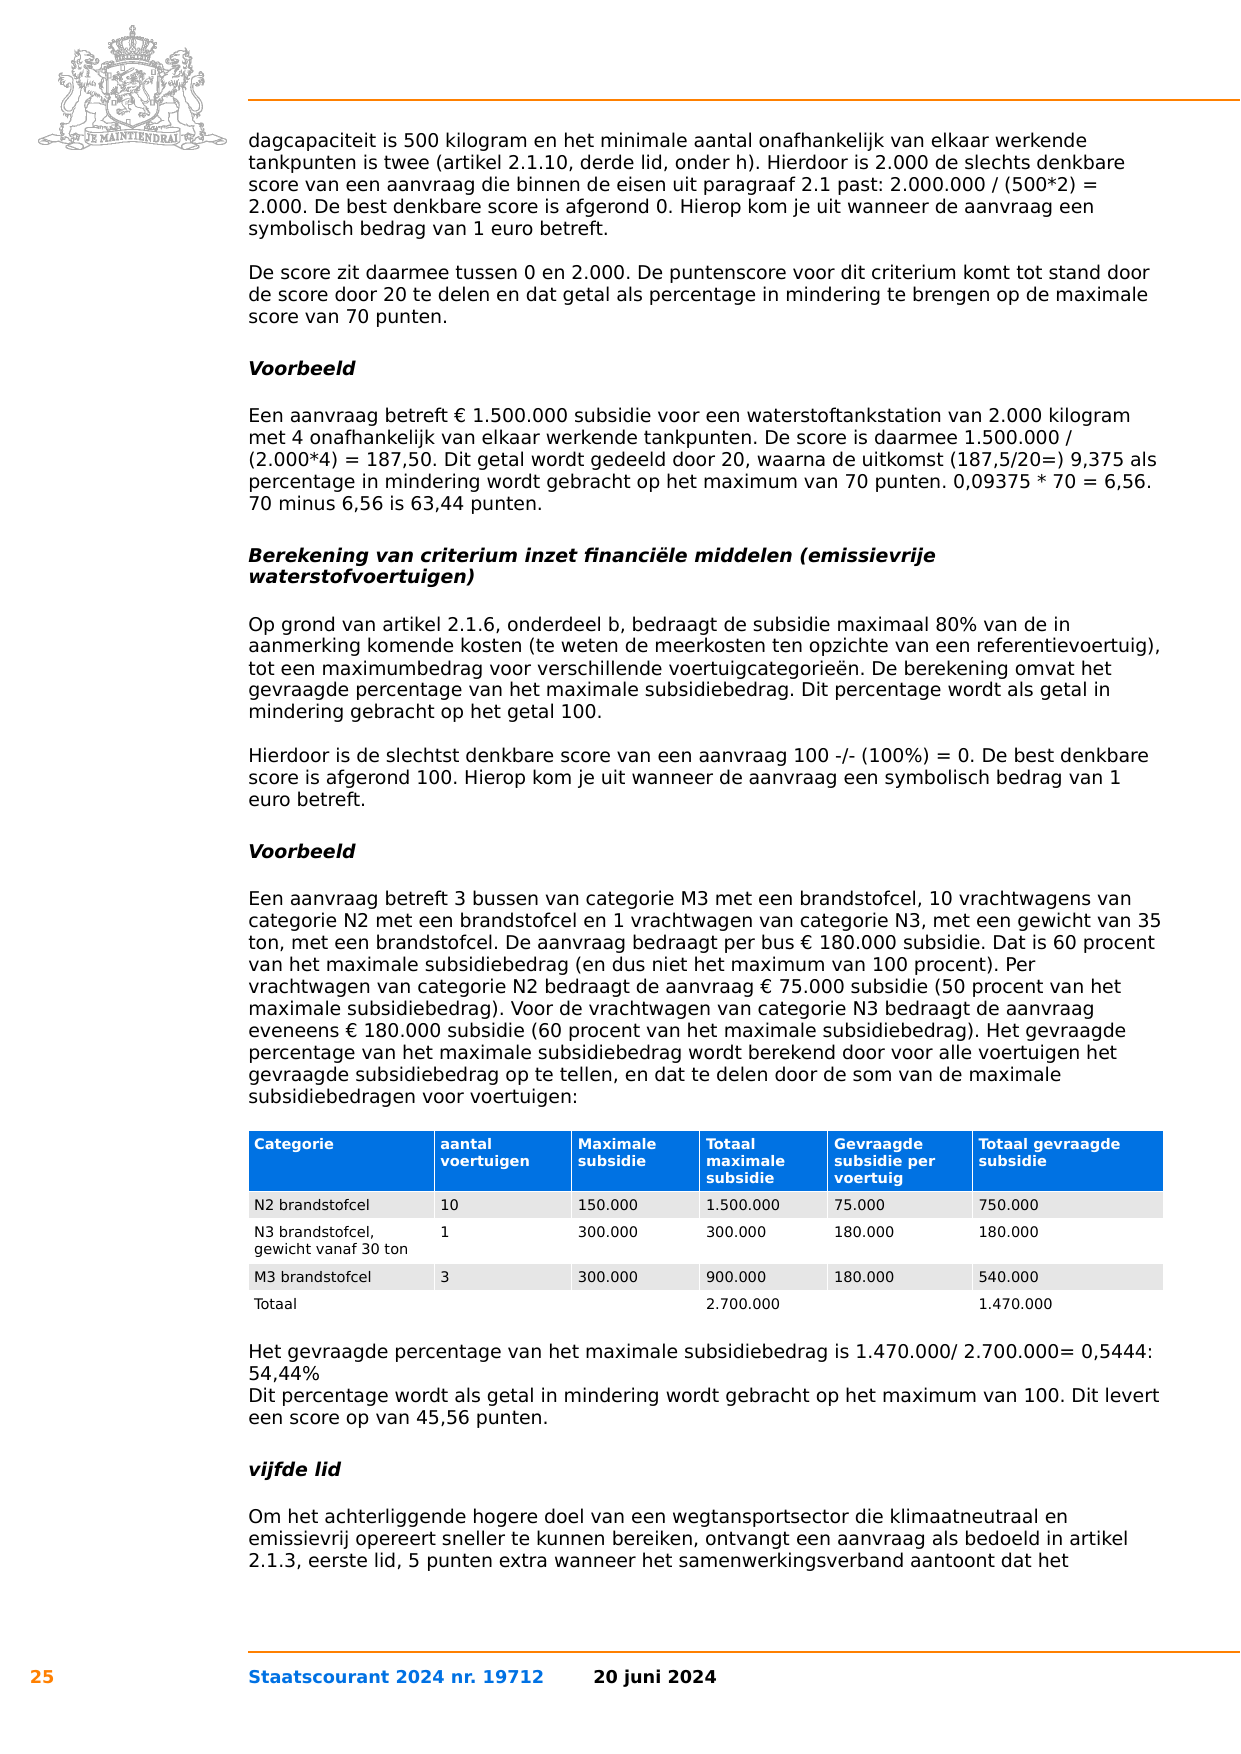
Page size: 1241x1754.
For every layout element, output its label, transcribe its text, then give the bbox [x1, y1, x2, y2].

table_cell Totaal [249, 1291, 434, 1318]
subtitle vijfde lid [248, 1458, 1163, 1481]
table_cell 1.500.000 [700, 1192, 827, 1218]
table_cell 3 [435, 1264, 571, 1290]
text Om het achterliggende hogere doel van een wegtansportsector die klimaatneutraal en emissievrij opereert sneller te kunnen bereiken, ontvangt een aanvraag als bedoeld in artikel 2.1.3, eerste lid, 5 punten extra wanneer het samenwerkingsverband aantoont dat het [248, 1506, 1163, 1571]
table_header Gevraagde subsidie per voertuig [828, 1131, 972, 1191]
table_header Categorie [249, 1131, 434, 1191]
table_cell [435, 1291, 571, 1318]
text Op grond van artikel 2.1.6, onderdeel b, bedraagt de subsidie maximaal 80% van de in aanmerking komende kosten (te weten de meerkosten ten opzichte van een referentievoertuig), tot een maximumbedrag voor verschillende voertuigcategorieën. De berekening omvat het gevraagde percentage van het maximale subsidiebedrag. Dit percentage wordt als getal in mindering gebracht op het getal 100. [248, 613, 1163, 723]
table_cell 150.000 [572, 1192, 699, 1218]
picture [38, 25, 227, 150]
table_header Totaal maximale subsidie [700, 1131, 827, 1191]
table_header Totaal gevraagde subsidie [973, 1131, 1163, 1191]
table_cell N2 brandstofcel [249, 1192, 434, 1218]
table_header aantal voertuigen [435, 1131, 571, 1191]
table_cell 180.000 [828, 1264, 972, 1290]
table_cell 300.000 [572, 1264, 699, 1290]
table_cell 180.000 [973, 1220, 1163, 1263]
table_cell 300.000 [700, 1220, 827, 1263]
table_cell 750.000 [973, 1192, 1163, 1218]
text De score zit daarmee tussen 0 en 2.000. De puntenscore voor dit criterium komt tot stand door de score door 20 te delen en dat getal als percentage in mindering te brengen op de maximale score van 70 punten. [248, 262, 1163, 328]
table_header Maximale subsidie [572, 1131, 699, 1191]
text Een aanvraag betreft € 1.500.000 subsidie voor een waterstoftankstation van 2.000 kilogram met 4 onafhankelijk van elkaar werkende tankpunten. De score is daarmee 1.500.000 / (2.000*4) = 187,50. Dit getal wordt gedeeld door 20, waarna de uitkomst (187,5/20=) 9,375 als percentage in mindering wordt gebracht op het maximum van 70 punten. 0,09375 * 70 = 6,56. 70 minus 6,56 is 63,44 punten. [248, 404, 1163, 514]
table_cell 540.000 [973, 1264, 1163, 1290]
table_cell [828, 1291, 972, 1318]
text dagcapaciteit is 500 kilogram en het minimale aantal onafhankelijk van elkaar werkende tankpunten is twee (artikel 2.1.10, derde lid, onder h). Hierdoor is 2.000 de slechts denkbare score van een aanvraag die binnen de eisen uit paragraaf 2.1 past: 2.000.000 / (500*2) = 2.000. De best denkbare score is afgerond 0. Hierop kom je uit wanneer de aanvraag een symbolisch bedrag van 1 euro betreft. [248, 130, 1163, 240]
table_cell 75.000 [828, 1192, 972, 1218]
subtitle Voorbeeld [248, 841, 1163, 863]
table_cell 180.000 [828, 1220, 972, 1263]
subtitle Voorbeeld [248, 358, 1163, 379]
text Een aanvraag betreft 3 bussen van categorie M3 met een brandstofcel, 10 vrachtwagens van categorie N2 met een brandstofcel en 1 vrachtwagen van categorie N3, met een gewicht van 35 ton, met een brandstofcel. De aanvraag bedraagt per bus € 180.000 subsidie. Dat is 60 procent van het maximale subsidiebedrag (en dus niet het maximum van 100 procent). Per vrachtwagen van categorie N2 bedraagt de aanvraag € 75.000 subsidie (50 procent van het maximale subsidiebedrag). Voor de vrachtwagen van categorie N3 bedraagt de aanvraag eveneens € 180.000 subsidie (60 procent van het maximale subsidiebedrag). Het gevraagde percentage van het maximale subsidiebedrag wordt berekend door voor alle voertuigen het gevraagde subsidiebedrag op te tellen, en dat te delen door de som van de maximale subsidiebedragen voor voertuigen: [248, 888, 1163, 1108]
text Hierdoor is de slechtst denkbare score van een aanvraag 100 -/- (100%) = 0. De best denkbare score is afgerond 100. Hierop kom je uit wanneer de aanvraag een symbolisch bedrag van 1 euro betreft. [248, 745, 1163, 811]
table_cell N3 brandstofcel, gewicht vanaf 30 ton [249, 1220, 434, 1263]
table_cell 900.000 [700, 1264, 827, 1290]
table_cell 2.700.000 [700, 1291, 827, 1318]
text Dit percentage wordt als getal in mindering wordt gebracht op het maximum van 100. Dit levert een score op van 45,56 punten. [248, 1384, 1163, 1428]
table_cell M3 brandstofcel [249, 1264, 434, 1290]
table_cell 300.000 [572, 1220, 699, 1263]
subtitle Berekening van criterium inzet financiële middelen (emissievrije waterstofvoertuigen) [248, 544, 1163, 588]
text Het gevraagde percentage van het maximale subsidiebedrag is 1.470.000/ 2.700.000= 0,5444: 54,44% [248, 1341, 1163, 1384]
table_cell [572, 1291, 699, 1318]
table_cell 1.470.000 [973, 1291, 1163, 1318]
table_cell 10 [435, 1192, 571, 1218]
table_cell 1 [435, 1220, 571, 1263]
